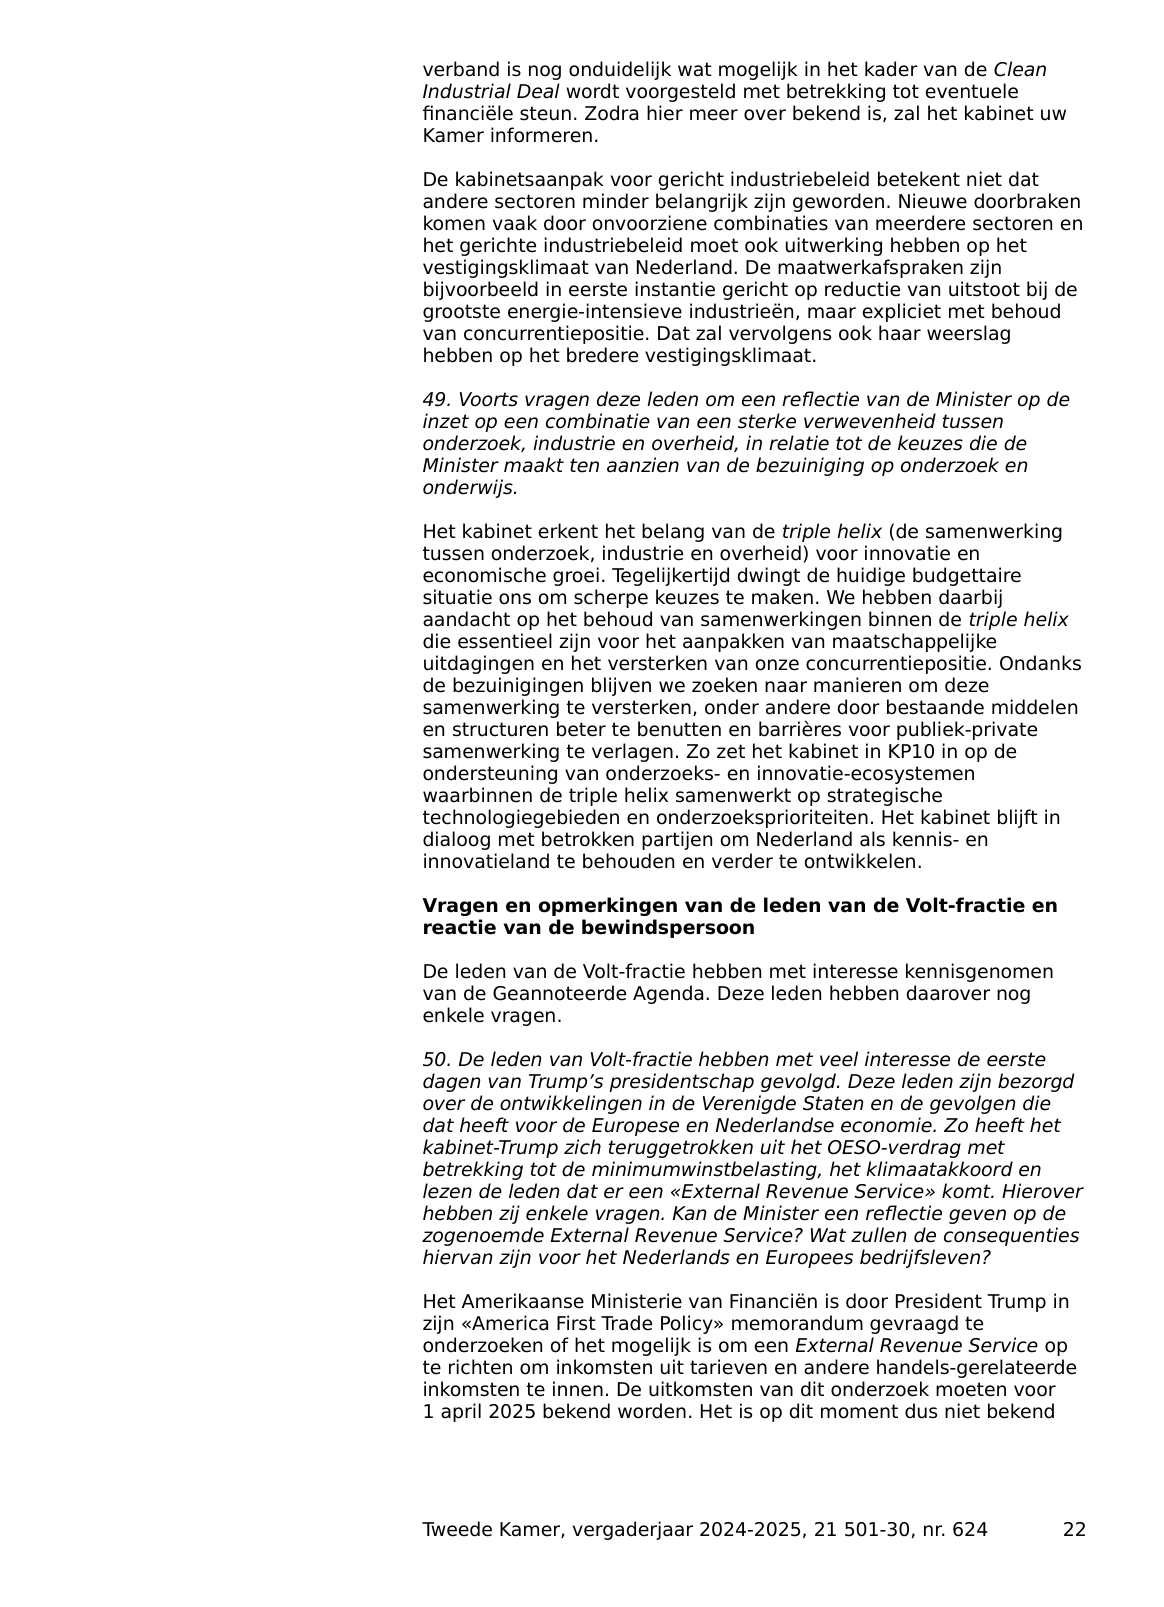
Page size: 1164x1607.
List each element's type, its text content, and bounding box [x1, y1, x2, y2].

text Het Amerikaanse Ministerie van Financiën is door President Trump in zijn «America First Trade Policy» memorandum gevraagd te onderzoeken of het mogelijk is om een External Revenue Service op te richten om inkomsten uit tarieven en andere handels-gerelateerde inkomsten te innen. De uitkomsten van dit onderzoek moeten voor 1 april 2025 bekend worden. Het is op dit moment dus niet bekend [422, 1291, 1087, 1423]
text 50. De leden van Volt-fractie hebben met veel interesse de eerste dagen van Trump’s presidentschap gevolgd. Deze leden zijn bezorgd over de ontwikkelingen in de Verenigde Staten en de gevolgen die dat heeft voor de Europese en Nederlandse economie. Zo heeft het kabinet-Trump zich teruggetrokken uit het OESO-verdrag met betrekking tot de minimumwinstbelasting, het klimaatakkoord en lezen de leden dat er een «External Revenue Service» komt. Hierover hebben zij enkele vragen. Kan de Minister een reflectie geven op de zogenoemde External Revenue Service? Wat zullen de consequenties hiervan zijn voor het Nederlands en Europees bedrijfsleven? [422, 1049, 1087, 1269]
subtitle Vragen en opmerkingen van de leden van de Volt-fractie en reactie van de bewindspersoon [422, 895, 1087, 939]
text Het kabinet erkent het belang van de triple helix (de samenwerking tussen onderzoek, industrie en overheid) voor innovatie en economische groei. Tegelijkertijd dwingt de huidige budgettaire situatie ons om scherpe keuzes te maken. We hebben daarbij aandacht op het behoud van samenwerkingen binnen de triple helix die essentieel zijn voor het aanpakken van maatschappelijke uitdagingen en het versterken van onze concurrentiepositie. Ondanks de bezuinigingen blijven we zoeken naar manieren om deze samenwerking te versterken, onder andere door bestaande middelen en structuren beter te benutten en barrières voor publiek-private samenwerking te verlagen. Zo zet het kabinet in KP10 in op de ondersteuning van onderzoeks- en innovatie-ecosystemen waarbinnen de triple helix samenwerkt op strategische technologiegebieden en onderzoeksprioriteiten. Het kabinet blijft in dialoog met betrokken partijen om Nederland als kennis- en innovatieland te behouden en verder te ontwikkelen. [422, 521, 1087, 873]
text verband is nog onduidelijk wat mogelijk in het kader van de Clean Industrial Deal wordt voorgesteld met betrekking tot eventuele financiële steun. Zodra hier meer over bekend is, zal het kabinet uw Kamer informeren. [422, 59, 1087, 147]
text 49. Voorts vragen deze leden om een reflectie van de Minister op de inzet op een combinatie van een sterke verwevenheid tussen onderzoek, industrie en overheid, in relatie tot de keuzes die de Minister maakt ten aanzien van de bezuiniging op onderzoek en onderwijs. [422, 389, 1087, 499]
text De kabinetsaanpak voor gericht industriebeleid betekent niet dat andere sectoren minder belangrijk zijn geworden. Nieuwe doorbraken komen vaak door onvoorziene combinaties van meerdere sectoren en het gerichte industriebeleid moet ook uitwerking hebben op het vestigingsklimaat van Nederland. De maatwerkafspraken zijn bijvoorbeeld in eerste instantie gericht op reductie van uitstoot bij de grootste energie-intensieve industrieën, maar expliciet met behoud van concurrentiepositie. Dat zal vervolgens ook haar weerslag hebben op het bredere vestigingsklimaat. [422, 169, 1087, 367]
text De leden van de Volt-fractie hebben met interesse kennisgenomen van de Geannoteerde Agenda. Deze leden hebben daarover nog enkele vragen. [422, 961, 1087, 1027]
